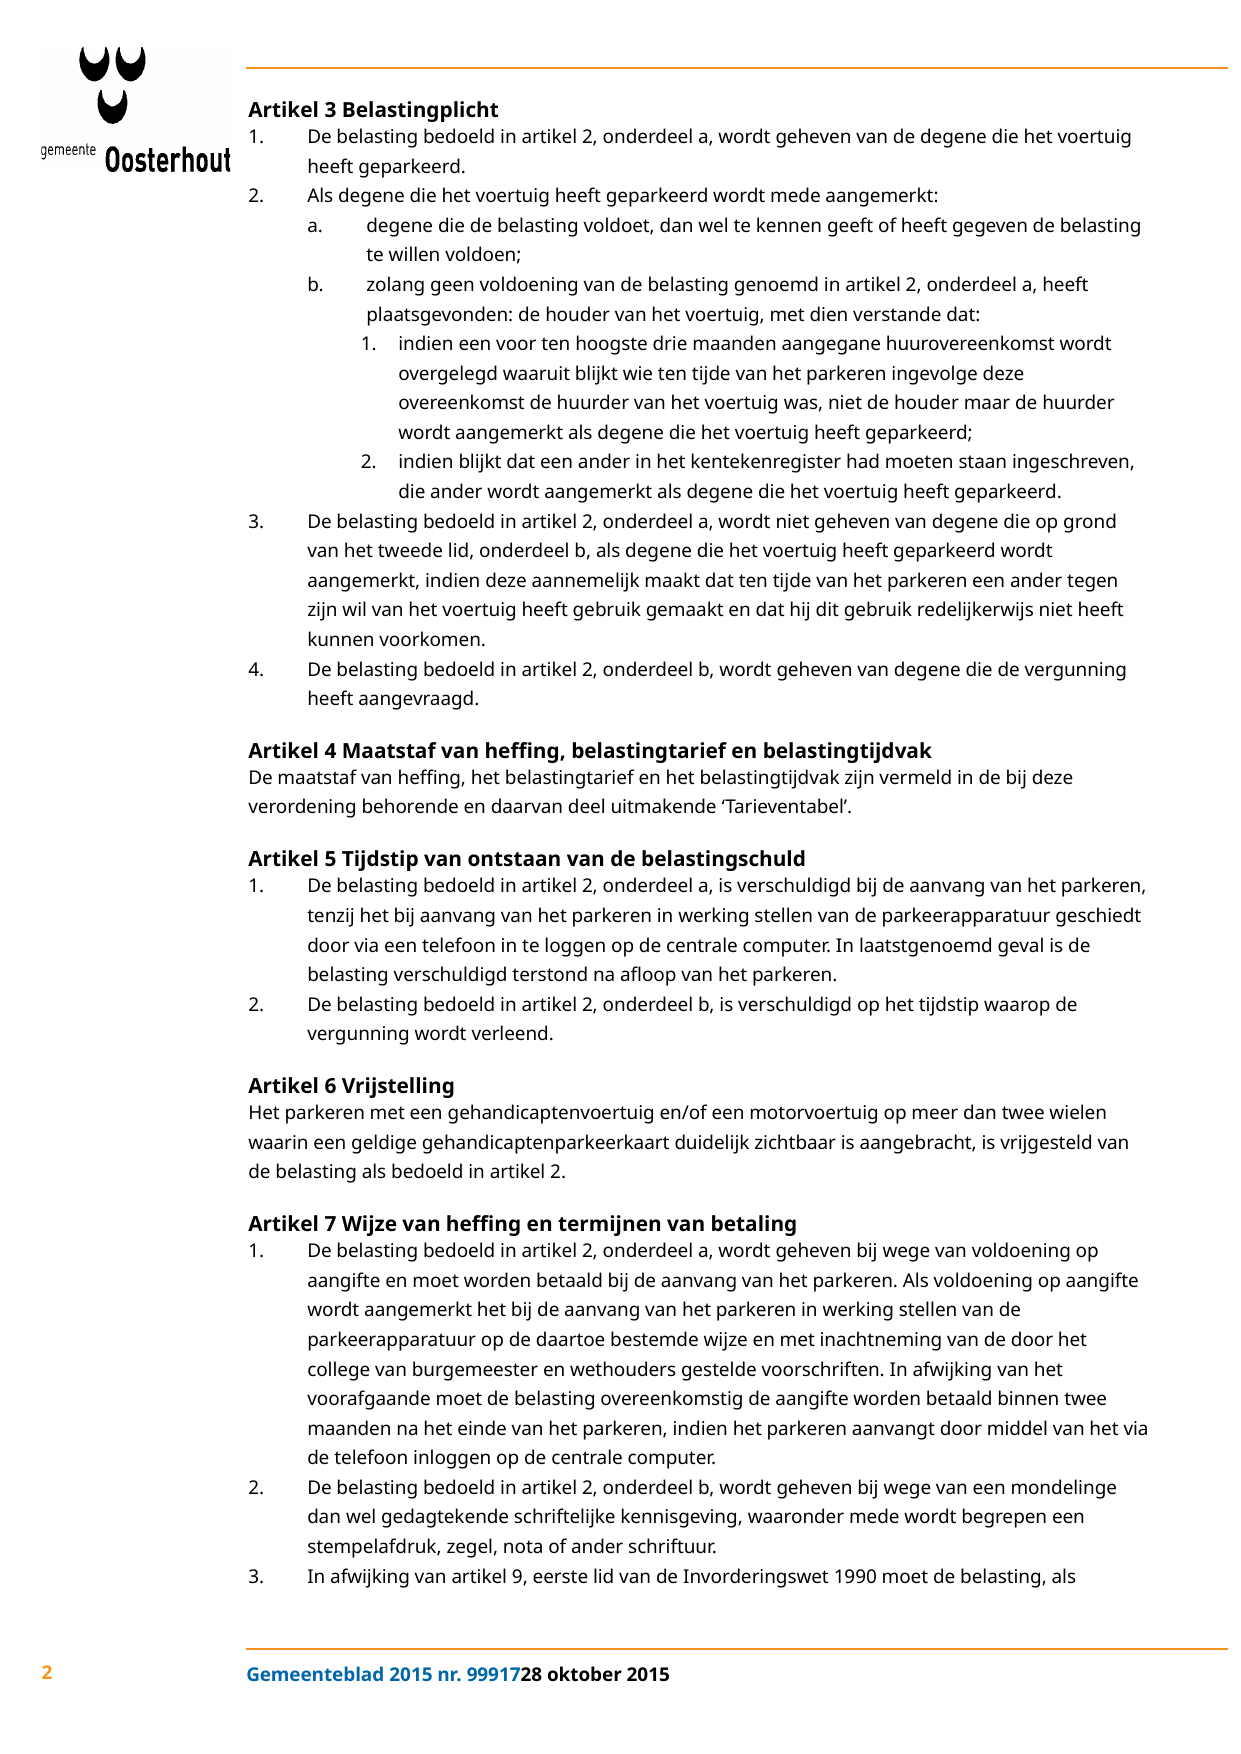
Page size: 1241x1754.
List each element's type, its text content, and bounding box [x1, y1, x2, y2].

picture [41, 47, 231, 172]
list De belasting bedoeld in artikel 2, onderdeel a, wordt niet geheven van degene die op grond van het tweede lid, onderdeel b, als degene die het voertuig heeft geparkeerd wordt aangemerkt, indien deze aannemelijk maakt dat ten tijde van het parkeren een ander tegen zijn wil van het voertuig heeft gebruik gemaakt en dat hij dit gebruik redelijkerwijs niet heeft kunnen voorkomen. [248, 508, 1152, 652]
text Artikel 5 Tijdstip van ontstaan van de belastingschuld [248, 844, 1152, 873]
list zolang geen voldoening van de belasting genoemd in artikel 2, onderdeel a, heeft plaatsgevonden: de houder van het voertuig, met dien verstande dat: [307, 271, 1152, 326]
list De belasting bedoeld in artikel 2, onderdeel b, wordt geheven bij wege van een mondelinge dan wel gedagtekende schriftelijke kennisgeving, waaronder mede wordt begrepen een stempelafdruk, zegel, nota of ander schriftuur. [248, 1474, 1152, 1559]
list De belasting bedoeld in artikel 2, onderdeel a, is verschuldigd bij de aanvang van het parkeren, tenzij het bij aanvang van het parkeren in werking stellen van de parkeerapparatuur geschiedt door via een telefoon in te loggen op de centrale computer. In laatstgenoemd geval is de belasting verschuldigd terstond na afloop van het parkeren. [248, 873, 1152, 987]
list degene die de belasting voldoet, dan wel te kennen geeft of heeft gegeven de belasting te willen voldoen; [307, 212, 1152, 267]
text Artikel 7 Wijze van heffing en termijnen van betaling [248, 1209, 1152, 1237]
list indien een voor ten hoogste drie maanden aangegane huurovereenkomst wordt overgelegd waaruit blijkt wie ten tijde van het parkeren ingevolge deze overeenkomst de huurder van het voertuig was, niet de houder maar de huurder wordt aangemerkt als degene die het voertuig heeft geparkeerd; [361, 330, 1152, 445]
text Het parkeren met een gehandicaptenvoertuig en/of een motorvoertuig op meer dan twee wielen waarin een geldige gehandicaptenparkeerkaart duidelijk zichtbaar is aangebracht, is vrijgesteld van de belasting als bedoeld in artikel 2. [248, 1099, 1152, 1184]
text De maatstaf van heffing, het belastingtarief en het belastingtijdvak zijn vermeld in de bij deze verordening behorende en daarvan deel uitmakende ‘Tarieventabel’. [248, 764, 1152, 819]
text Artikel 6 Vrijstelling [248, 1071, 1152, 1099]
text Artikel 4 Maatstaf van heffing, belastingtarief en belastingtijdvak [248, 736, 1152, 764]
list In afwijking van artikel 9, eerste lid van de Invorderingswet 1990 moet de belasting, als [248, 1563, 1152, 1588]
list De belasting bedoeld in artikel 2, onderdeel a, wordt geheven van de degene die het voertuig heeft geparkeerd. [248, 123, 1152, 178]
list De belasting bedoeld in artikel 2, onderdeel b, wordt geheven van degene die de vergunning heeft aangevraagd. [248, 656, 1152, 711]
list De belasting bedoeld in artikel 2, onderdeel a, wordt geheven bij wege van voldoening op aangifte en moet worden betaald bij de aanvang van het parkeren. Als voldoening op aangifte wordt aangemerkt het bij de aanvang van het parkeren in werking stellen van de parkeerapparatuur op de daartoe bestemde wijze en met inachtneming van de door het college van burgemeester en wethouders gestelde voorschriften. In afwijking van het voorafgaande moet de belasting overeenkomstig de aangifte worden betaald binnen twee maanden na het einde van het parkeren, indien het parkeren aanvangt door middel van het via de telefoon inloggen op de centrale computer. [248, 1237, 1152, 1470]
list Als degene die het voertuig heeft geparkeerd wordt mede aangemerkt: [248, 182, 1152, 208]
list De belasting bedoeld in artikel 2, onderdeel b, is verschuldigd op het tijdstip waarop de vergunning wordt verleend. [248, 991, 1152, 1046]
text Artikel 3 Belastingplicht [248, 95, 1152, 123]
list indien blijkt dat een ander in het kentekenregister had moeten staan ingeschreven, die ander wordt aangemerkt als degene die het voertuig heeft geparkeerd. [361, 449, 1152, 504]
